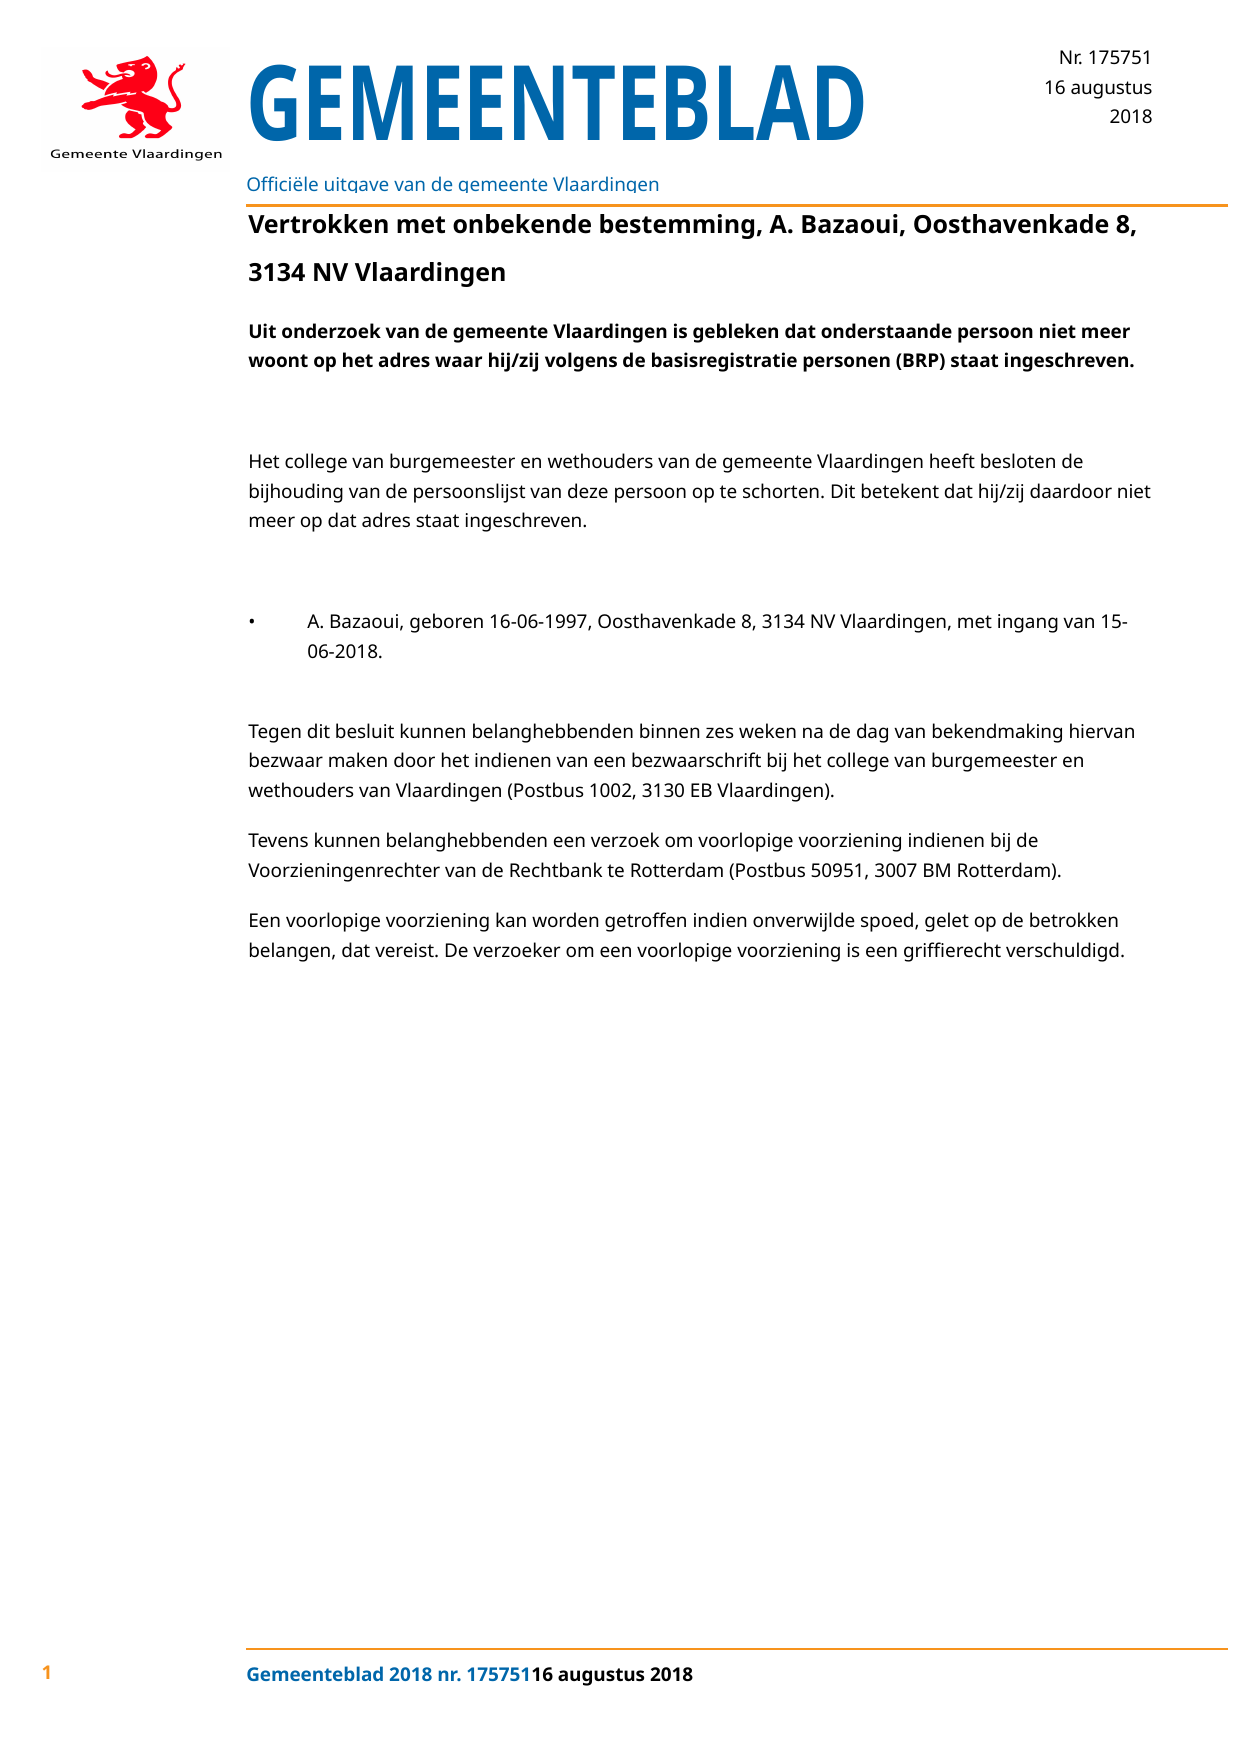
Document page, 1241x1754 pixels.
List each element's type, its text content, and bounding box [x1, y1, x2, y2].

text Vertrokken met onbekende bestemming, A. Bazaoui, Oosthavenkade 8, 3134 NV Vlaardingen [248, 207, 1152, 288]
text Uit onderzoek van de gemeente Vlaardingen is gebleken dat onderstaande persoon niet meer woont op het adres waar hij/zij volgens de basisregistratie personen (BRP) staat ingeschreven. [248, 318, 1152, 373]
picture [41, 47, 231, 172]
text Het college van burgemeester en wethouders van de gemeente Vlaardingen heeft besloten de bijhouding van de persoonslijst van deze persoon op te schorten. Dit betekent dat hij/zij daardoor niet meer op dat adres staat ingeschreven. [248, 448, 1152, 533]
text Tevens kunnen belanghebbenden een verzoek om voorlopige voorziening indienen bij de Voorzieningenrechter van de Rechtbank te Rotterdam (Postbus 50951, 3007 BM Rotterdam). [248, 827, 1152, 883]
text Een voorlopige voorziening kan worden getroffen indien onverwijlde spoed, gelet op de betrokken belangen, dat vereist. De verzoeker om een voorlopige voorziening is een griffierecht verschuldigd. [248, 907, 1152, 963]
list A. Bazaoui, geboren 16-06-1997, Oosthavenkade 8, 3134 NV Vlaardingen, met ingang van 15-06-2018. [248, 608, 1152, 664]
text Tegen dit besluit kunnen belanghebbenden binnen zes weken na de dag van bekendmaking hiervan bezwaar maken door het indienen van een bezwaarschrift bij het college van burgemeester en wethouders van Vlaardingen (Postbus 1002, 3130 EB Vlaardingen). [248, 718, 1152, 803]
